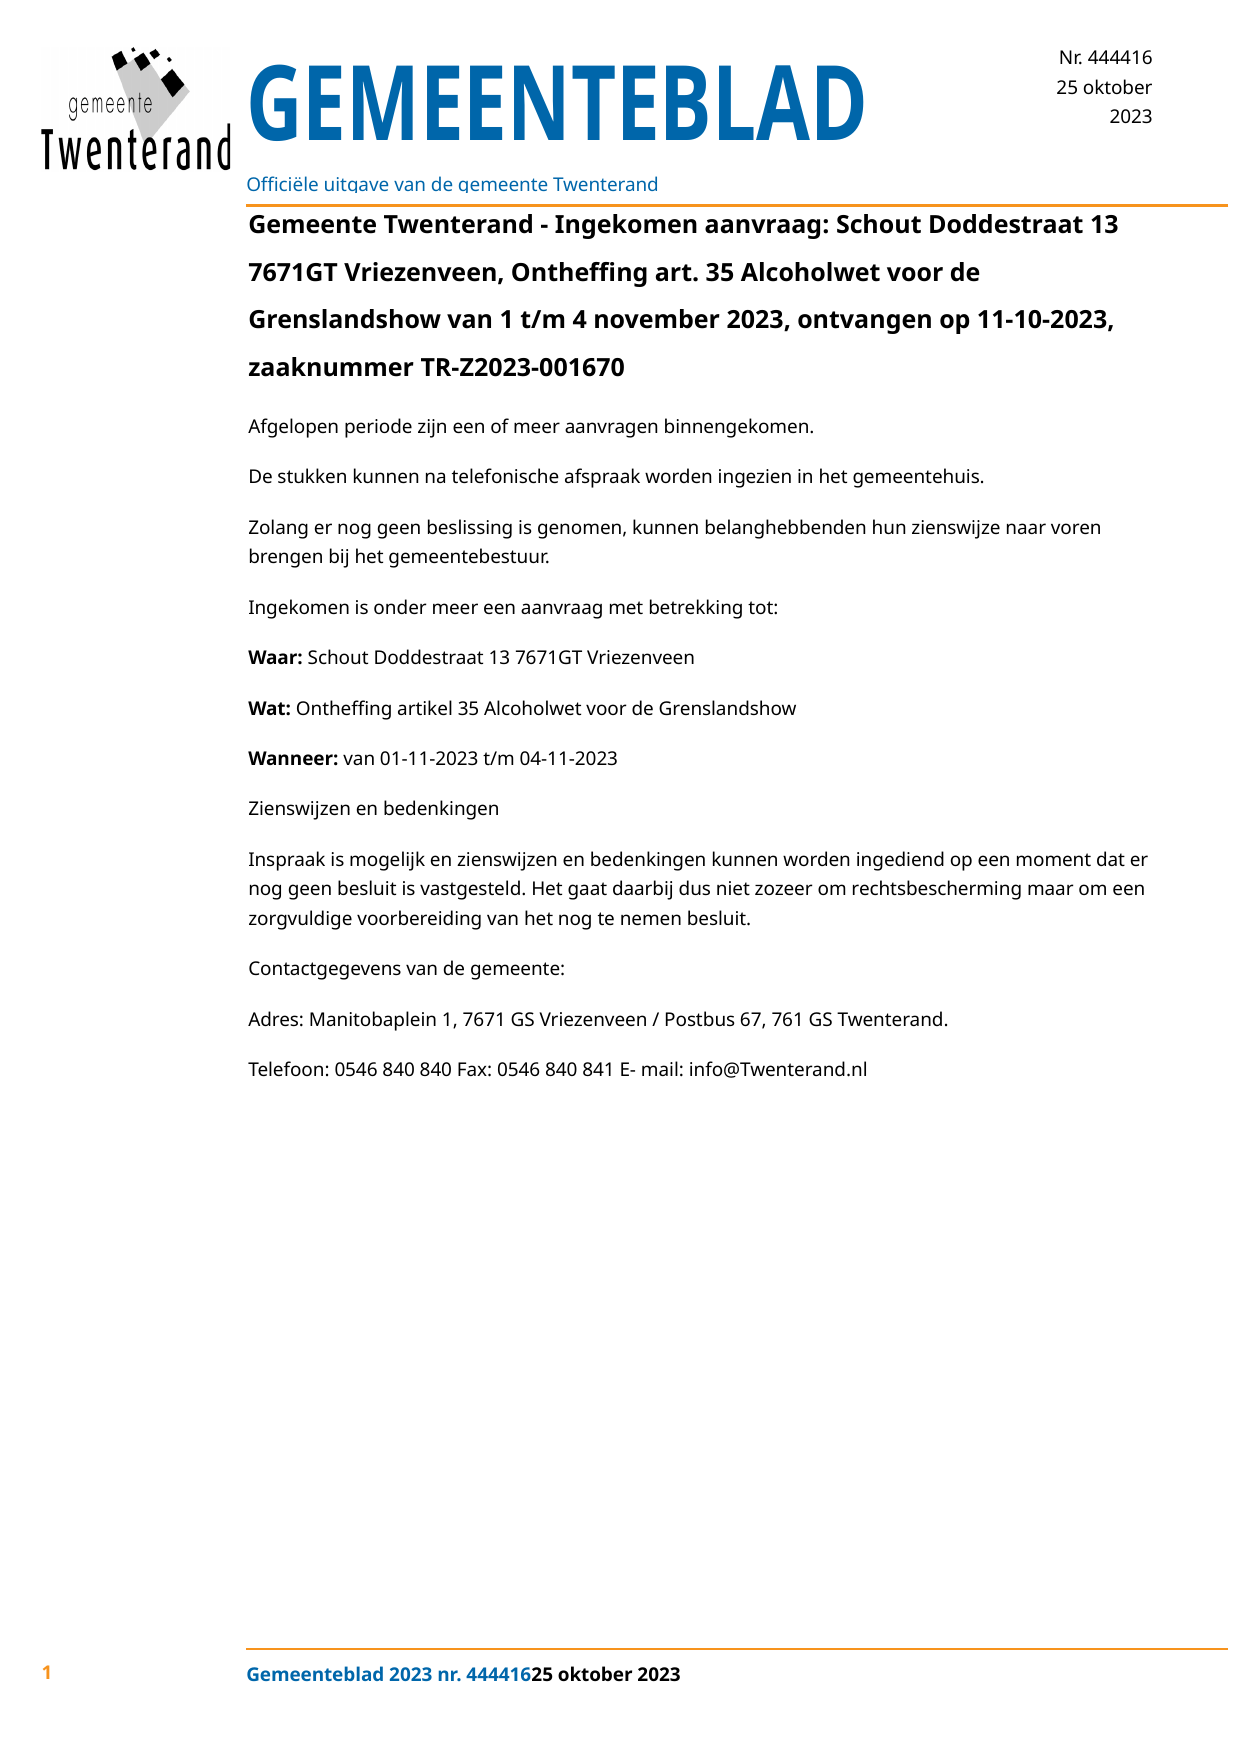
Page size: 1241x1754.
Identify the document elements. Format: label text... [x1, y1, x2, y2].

text Waar: Schout Doddestraat 13 7671GT Vriezenveen [248, 644, 1152, 670]
text Wat: Ontheffing artikel 35 Alcoholwet voor de Grenslandshow [248, 695, 1152, 721]
text Wanneer: van 01-11-2023 t/m 04-11-2023 [248, 745, 1152, 771]
text Ingekomen is onder meer een aanvraag met betrekking tot: [248, 594, 1152, 620]
text Gemeente Twenterand - Ingekomen aanvraag: Schout Doddestraat 13 7671GT Vriezenveen, Ontheffing art. 35 Alcoholwet voor de Grenslandshow van 1 t/m 4 november 2023, ontvangen op 11-10-2023, zaaknummer TR-Z2023-001670 [248, 207, 1152, 384]
text Zienswijzen en bedenkingen [248, 796, 1152, 821]
text Inspraak is mogelijk en zienswijzen en bedenkingen kunnen worden ingediend op een moment dat er nog geen besluit is vastgesteld. Het gaat daarbij dus niet zozeer om rechtsbescherming maar om een zorgvuldige voorbereiding van het nog te nemen besluit. [248, 846, 1152, 931]
picture [41, 47, 231, 172]
text Adres: Manitobaplein 1, 7671 GS Vriezenveen / Postbus 67, 761 GS Twenterand. [248, 1006, 1152, 1032]
text Afgelopen periode zijn een of meer aanvragen binnengekomen. [248, 413, 1152, 439]
text Zolang er nog geen beslissing is genomen, kunnen belanghebbenden hun zienswijze naar voren brengen bij het gemeentebestuur. [248, 514, 1152, 569]
text Contactgegevens van de gemeente: [248, 956, 1152, 981]
text De stukken kunnen na telefonische afspraak worden ingezien in het gemeentehuis. [248, 463, 1152, 489]
text Telefoon: 0546 840 840 Fax: 0546 840 841 E- mail: info@Twenterand.nl [248, 1056, 1152, 1082]
